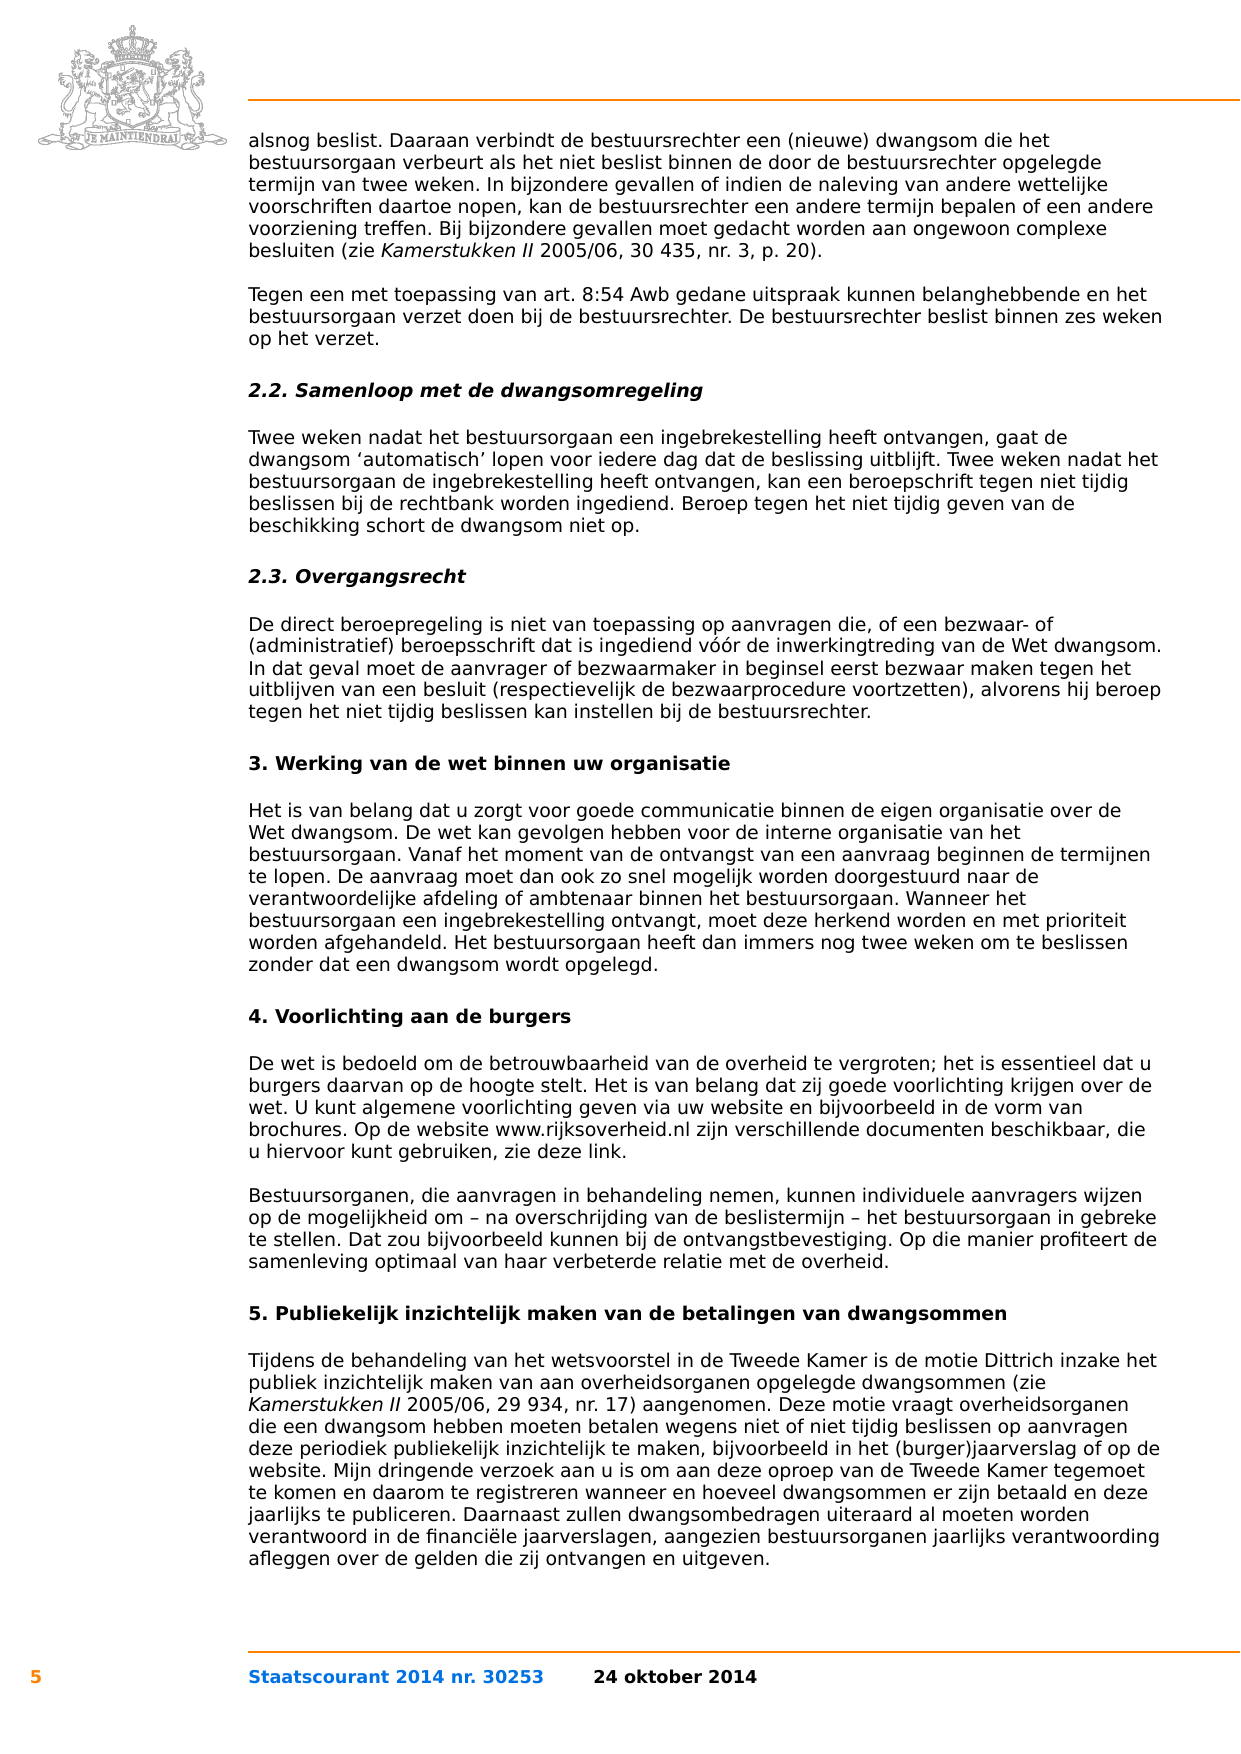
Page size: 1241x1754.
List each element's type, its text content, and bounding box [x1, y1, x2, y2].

text Tijdens de behandeling van het wetsvoorstel in de Tweede Kamer is de motie Dittrich inzake het publiek inzichtelijk maken van aan overheidsorganen opgelegde dwangsommen (zie Kamerstukken II 2005/06, 29 934, nr. 17) aangenomen. Deze motie vraagt overheidsorganen die een dwangsom hebben moeten betalen wegens niet of niet tijdig beslissen op aanvragen deze periodiek publiekelijk inzichtelijk te maken, bijvoorbeeld in het (burger)jaarverslag of op de website. Mijn dringende verzoek aan u is om aan deze oproep van de Tweede Kamer tegemoet te komen en daarom te registreren wanneer en hoeveel dwangsommen er zijn betaald en deze jaarlijks te publiceren. Daarnaast zullen dwangsombedragen uiteraard al moeten worden verantwoord in de financiële jaarverslagen, aangezien bestuursorganen jaarlijks verantwoording afleggen over de gelden die zij ontvangen en uitgeven. [248, 1350, 1163, 1569]
text Twee weken nadat het bestuursorgaan een ingebrekestelling heeft ontvangen, gaat de dwangsom ‘automatisch’ lopen voor iedere dag dat de beslissing uitblijft. Twee weken nadat het bestuursorgaan de ingebrekestelling heeft ontvangen, kan een beroepschrift tegen niet tijdig beslissen bij de rechtbank worden ingediend. Beroep tegen het niet tijdig geven van de beschikking schort de dwangsom niet op. [248, 427, 1163, 536]
subtitle 5. Publiekelijk inzichtelijk maken van de betalingen van dwangsommen [248, 1303, 1163, 1325]
text Het is van belang dat u zorgt voor goede communicatie binnen de eigen organisatie over de Wet dwangsom. De wet kan gevolgen hebben voor de interne organisatie van het bestuursorgaan. Vanaf het moment van de ontvangst van een aanvraag beginnen de termijnen te lopen. De aanvraag moet dan ook zo snel mogelijk worden doorgestuurd naar de verantwoordelijke afdeling of ambtenaar binnen het bestuursorgaan. Wanneer het bestuursorgaan een ingebrekestelling ontvangt, moet deze herkend worden en met prioriteit worden afgehandeld. Het bestuursorgaan heeft dan immers nog twee weken om te beslissen zonder dat een dwangsom wordt opgelegd. [248, 800, 1163, 976]
subtitle 3. Werking van de wet binnen uw organisatie [248, 753, 1163, 775]
subtitle 4. Voorlichting aan de burgers [248, 1006, 1163, 1028]
subtitle 2.2. Samenloop met de dwangsomregeling [248, 379, 1163, 402]
picture [38, 25, 227, 150]
text De direct beroepregeling is niet van toepassing op aanvragen die, of een bezwaar- of (administratief) beroepsschrift dat is ingediend vóór de inwerkingtreding van de Wet dwangsom. In dat geval moet de aanvrager of bezwaarmaker in beginsel eerst bezwaar maken tegen het uitblijven van een besluit (respectievelijk de bezwaarprocedure voortzetten), alvorens hij beroep tegen het niet tijdig beslissen kan instellen bij de bestuursrechter. [248, 613, 1163, 723]
text Bestuursorganen, die aanvragen in behandeling nemen, kunnen individuele aanvragers wijzen op de mogelijkheid om – na overschrijding van de beslistermijn – het bestuursorgaan in gebreke te stellen. Dat zou bijvoorbeeld kunnen bij de ontvangstbevestiging. Op die manier profiteert de samenleving optimaal van haar verbeterde relatie met de overheid. [248, 1185, 1163, 1273]
text Tegen een met toepassing van art. 8:54 Awb gedane uitspraak kunnen belanghebbende en het bestuursorgaan verzet doen bij de bestuursrechter. De bestuursrechter beslist binnen zes weken op het verzet. [248, 284, 1163, 349]
subtitle 2.3. Overgangsrecht [248, 566, 1163, 588]
text alsnog beslist. Daaraan verbindt de bestuursrechter een (nieuwe) dwangsom die het bestuursorgaan verbeurt als het niet beslist binnen de door de bestuursrechter opgelegde termijn van twee weken. In bijzondere gevallen of indien de naleving van andere wettelijke voorschriften daartoe nopen, kan de bestuursrechter een andere termijn bepalen of een andere voorziening treffen. Bij bijzondere gevallen moet gedacht worden aan ongewoon complexe besluiten (zie Kamerstukken II 2005/06, 30 435, nr. 3, p. 20). [248, 130, 1163, 262]
text De wet is bedoeld om de betrouwbaarheid van de overheid te vergroten; het is essentieel dat u burgers daarvan op de hoogte stelt. Het is van belang dat zij goede voorlichting krijgen over de wet. U kunt algemene voorlichting geven via uw website en bijvoorbeeld in de vorm van brochures. Op de website www.rijksoverheid.nl zijn verschillende documenten beschikbaar, die u hiervoor kunt gebruiken, zie deze link. [248, 1053, 1163, 1163]
